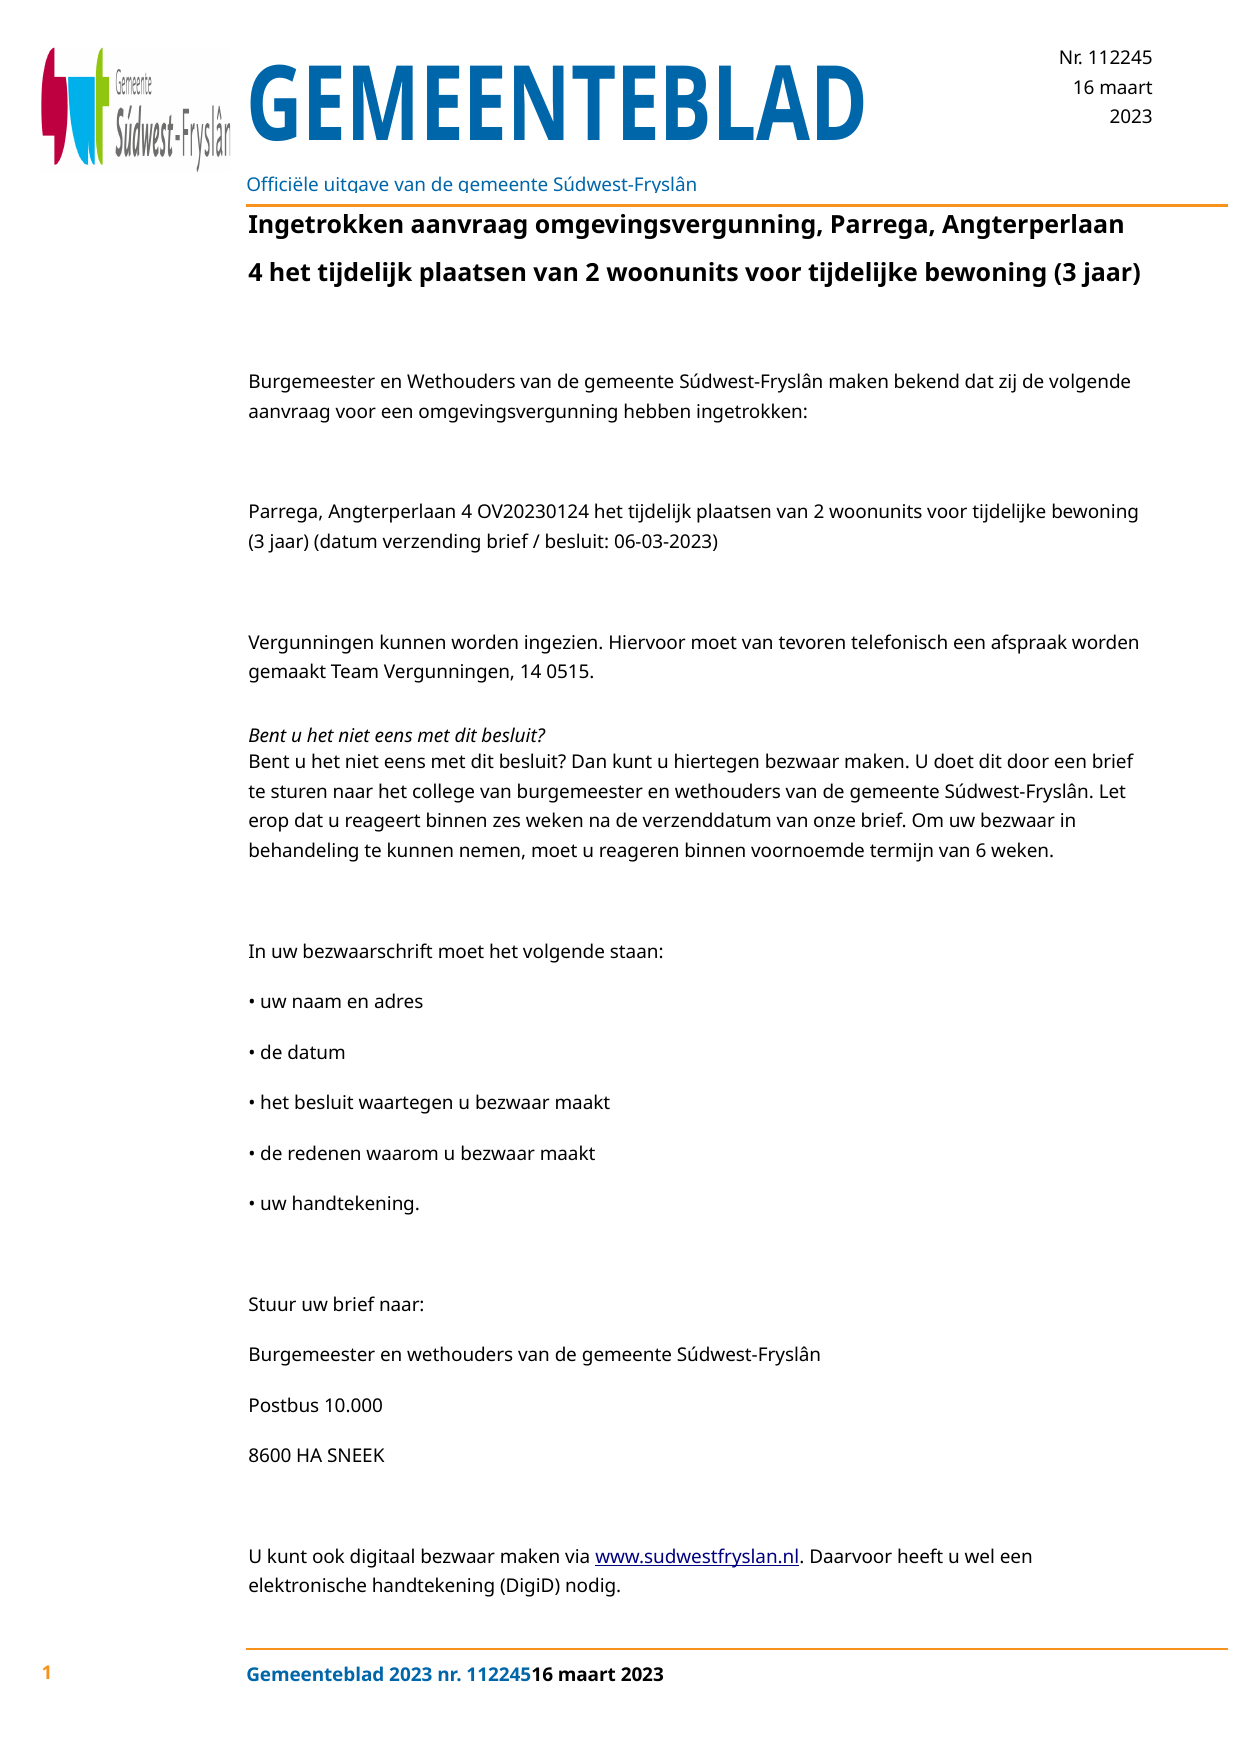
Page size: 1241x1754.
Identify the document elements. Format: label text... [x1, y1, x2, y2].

text • de redenen waarom u bezwaar maakt [248, 1140, 1152, 1165]
text Parrega, Angterperlaan 4 OV20230124 het tijdelijk plaatsen van 2 woonunits voor tijdelijke bewoning (3 jaar) (datum verzending brief / besluit: 06-03-2023) [248, 499, 1152, 554]
text • de datum [248, 1039, 1152, 1064]
text Stuur uw brief naar: [248, 1291, 1152, 1317]
text Bent u het niet eens met dit besluit? Dan kunt u hiertegen bezwaar maken. U doet dit door een brief te sturen naar het college van burgemeester en wethouders van de gemeente Súdwest-Fryslân. Let erop dat u reageert binnen zes weken na de verzenddatum van onze brief. Om uw bezwaar in behandeling te kunnen nemen, moet u reageren binnen voornoemde termijn van 6 weken. [248, 748, 1152, 863]
text Postbus 10.000 [248, 1392, 1152, 1417]
picture [41, 47, 231, 172]
text 8600 HA SNEEK [248, 1442, 1152, 1468]
text Burgemeester en wethouders van de gemeente Súdwest-Fryslân [248, 1341, 1152, 1367]
text Vergunningen kunnen worden ingezien. Hiervoor moet van tevoren telefonisch een afspraak worden gemaakt Team Vergunningen, 14 0515. [248, 629, 1152, 684]
text • uw naam en adres [248, 988, 1152, 1014]
text • uw handtekening. [248, 1190, 1152, 1216]
text Burgemeester en Wethouders van de gemeente Súdwest-Fryslân maken bekend dat zij de volgende aanvraag voor een omgevingsvergunning hebben ingetrokken: [248, 368, 1152, 424]
text In uw bezwaarschrift moet het volgende staan: [248, 938, 1152, 964]
text Bent u het niet eens met dit besluit? [248, 723, 1152, 748]
text U kunt ook digitaal bezwaar maken via www.sudwestfryslan.nl. Daarvoor heeft u wel een elektronische handtekening (DigiD) nodig. [248, 1543, 1152, 1598]
text Ingetrokken aanvraag omgevingsvergunning, Parrega, Angterperlaan 4 het tijdelijk plaatsen van 2 woonunits voor tijdelijke bewoning (3 jaar) [248, 207, 1152, 288]
text • het besluit waartegen u bezwaar maakt [248, 1089, 1152, 1115]
